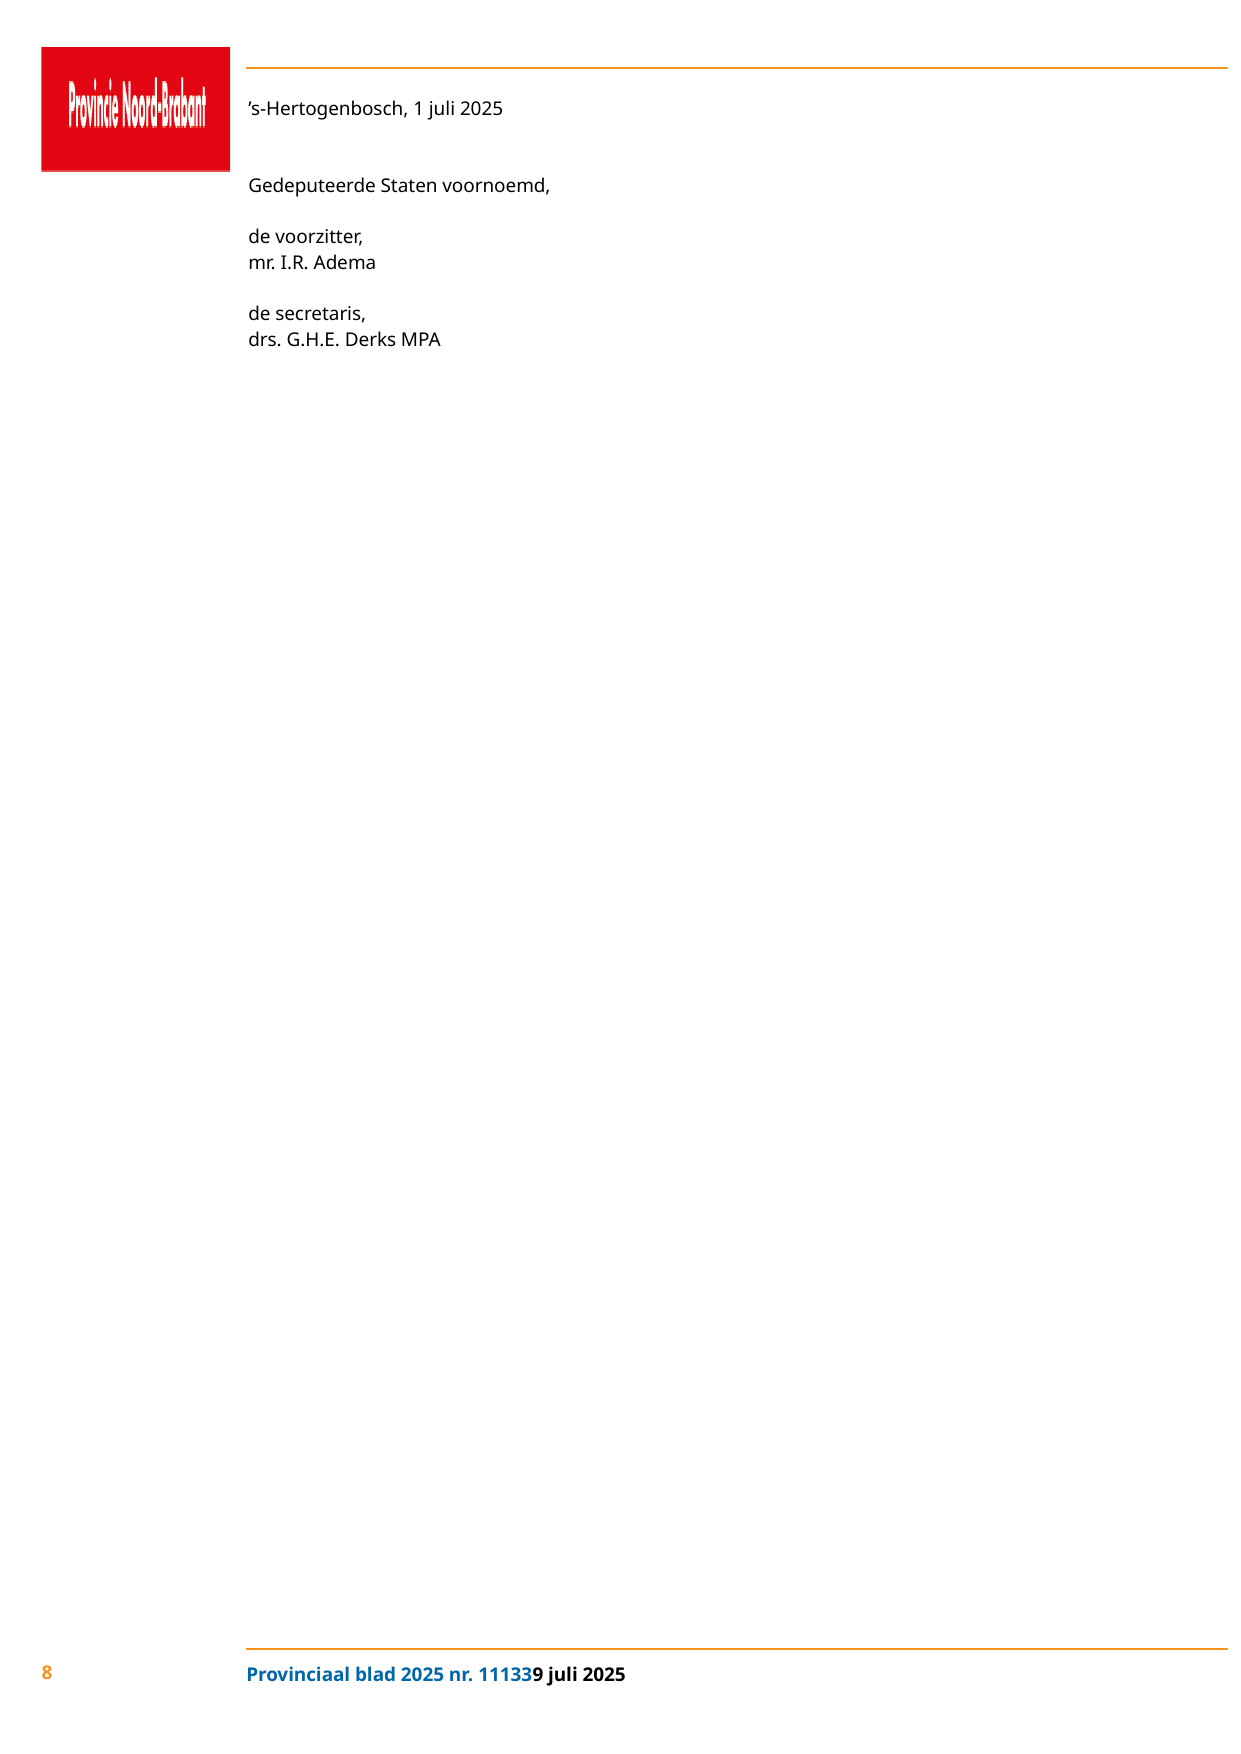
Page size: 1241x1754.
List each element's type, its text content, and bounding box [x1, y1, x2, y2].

text de voorzitter, [248, 223, 1152, 249]
text mr. I.R. Adema [248, 249, 1152, 275]
text Gedeputeerde Staten voornoemd, [248, 172, 1152, 198]
picture [41, 47, 231, 172]
text drs. G.H.E. Derks MPA [248, 326, 1152, 352]
text ’s-Hertogenbosch, 1 juli 2025 [248, 95, 1152, 121]
text de secretaris, [248, 301, 1152, 326]
